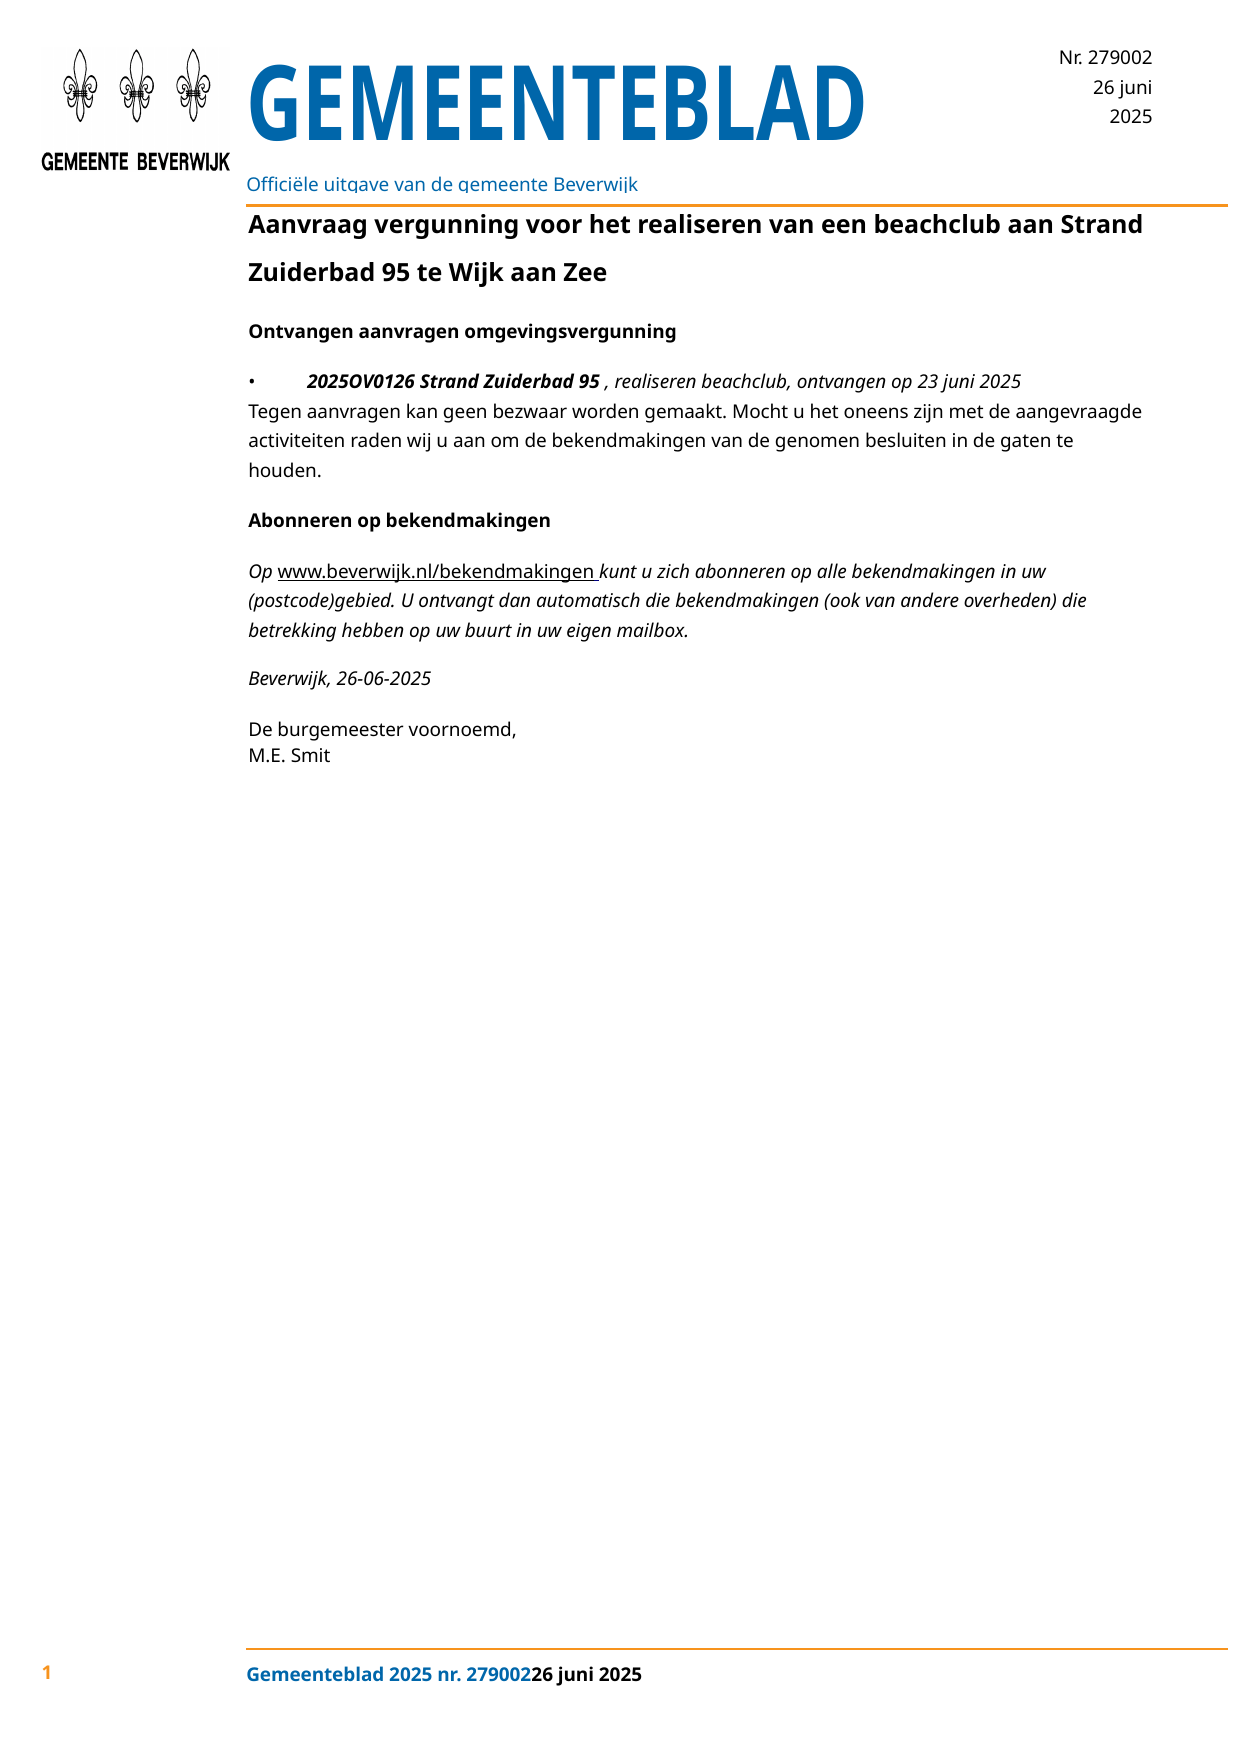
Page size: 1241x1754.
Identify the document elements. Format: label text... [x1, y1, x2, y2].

list 2025OV0126 Strand Zuiderbad 95 , realiseren beachclub, ontvangen op 23 juni 2025 [248, 368, 1152, 394]
text De burgemeester voornoemd, [248, 716, 1152, 742]
text Op www.beverwijk.nl/bekendmakingen kunt u zich abonneren op alle bekendmakingen in uw (postcode)gebied. U ontvangt dan automatisch die bekendmakingen (ook van andere overheden) die betrekking hebben op uw buurt in uw eigen mailbox. [248, 558, 1152, 643]
text Beverwijk, 26-06-2025 [248, 665, 1152, 691]
picture [41, 47, 231, 172]
text Abonneren op bekendmakingen [248, 507, 1152, 533]
text M.E. Smit [248, 742, 1152, 768]
text Aanvraag vergunning voor het realiseren van een beachclub aan Strand Zuiderbad 95 te Wijk aan Zee [248, 207, 1152, 288]
text Tegen aanvragen kan geen bezwaar worden gemaakt. Mocht u het oneens zijn met de aangevraagde activiteiten raden wij u aan om de bekendmakingen van de genomen besluiten in de gaten te houden. [248, 398, 1152, 483]
text Ontvangen aanvragen omgevingsvergunning [248, 318, 1152, 344]
